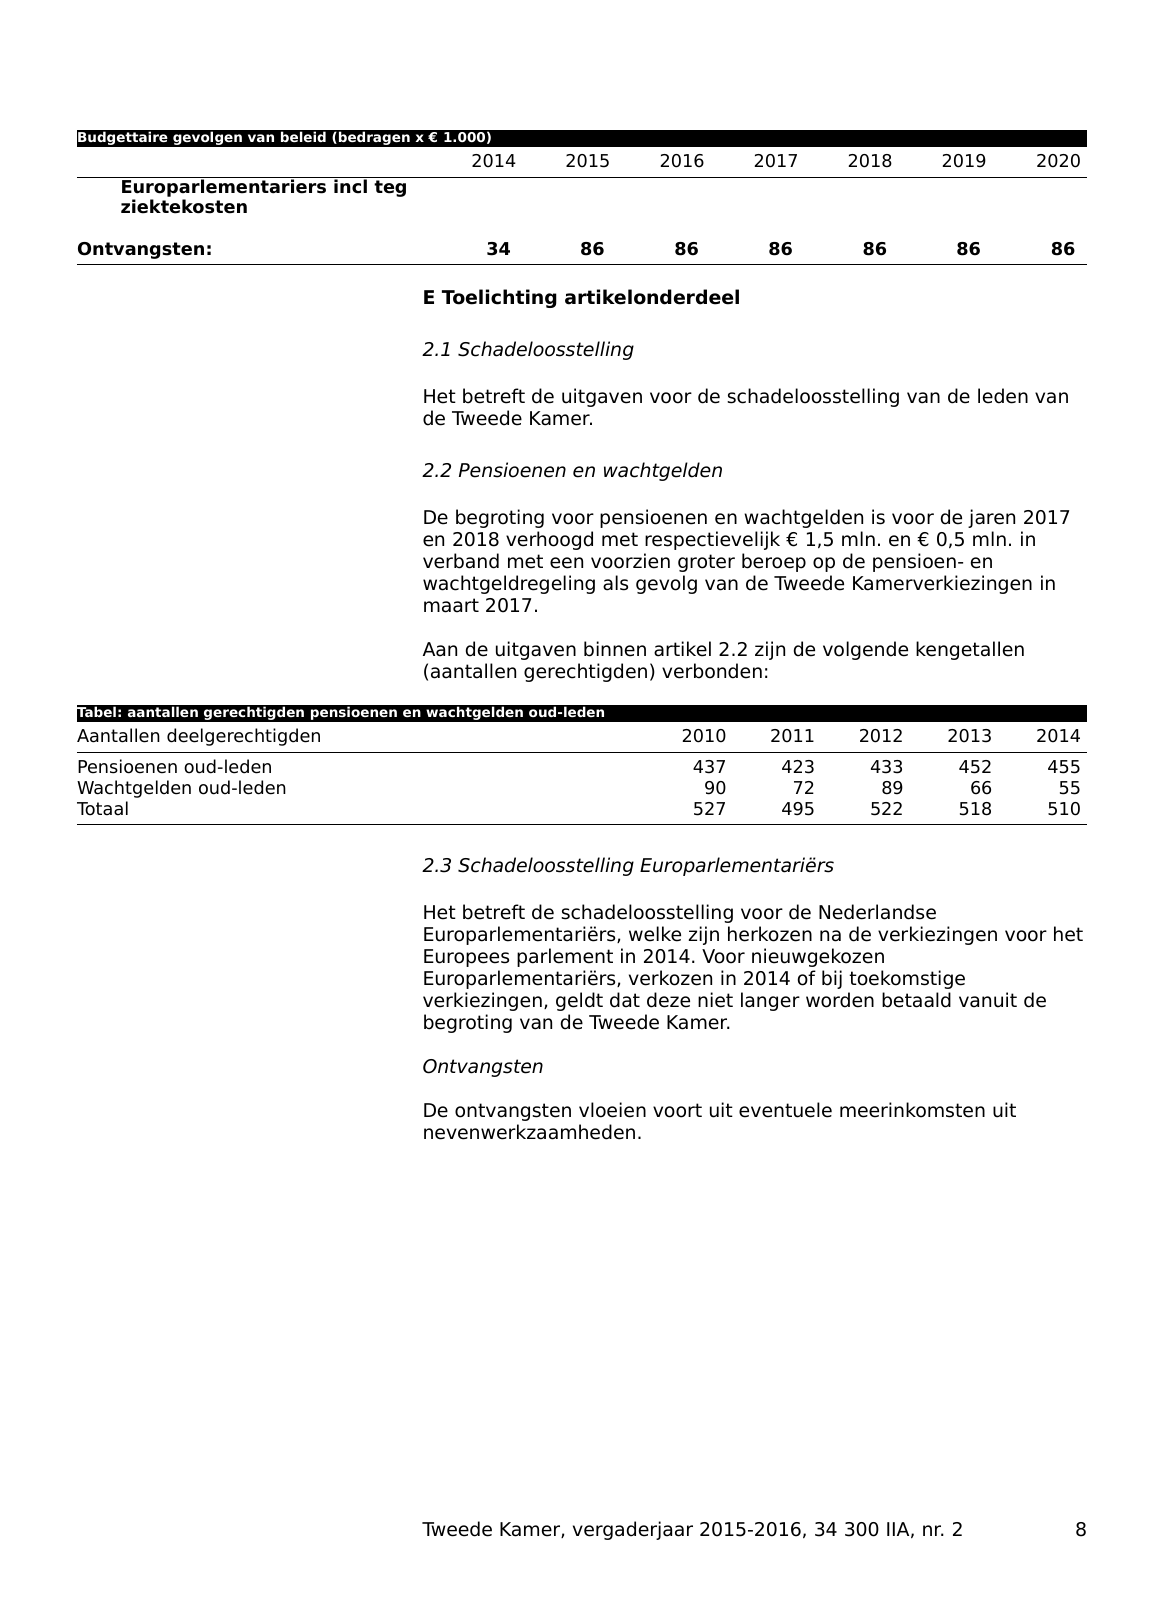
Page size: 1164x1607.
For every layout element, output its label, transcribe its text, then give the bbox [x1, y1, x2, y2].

table_cell 86 [993, 239, 1087, 264]
text Aan de uitgaven binnen artikel 2.2 zijn de volgende kengetallen (aantallen gerechtigden) verbonden: [422, 639, 1087, 683]
table_cell Ontvangsten: [77, 239, 428, 264]
table_cell 34 [428, 239, 522, 264]
subtitle 2.1 Schadeloosstelling [422, 339, 1087, 361]
subtitle Ontvangsten [422, 1056, 1087, 1078]
table_cell 2014 [428, 147, 522, 177]
table_cell [428, 178, 522, 218]
table_cell Pensioenen oud-leden [77, 753, 644, 778]
table_cell 55 [998, 778, 1087, 799]
table_cell 495 [732, 799, 821, 824]
table_cell 2020 [993, 147, 1087, 177]
table_cell [993, 218, 1087, 238]
table_cell [114, 147, 428, 177]
table_cell 2018 [804, 147, 898, 177]
table_cell 86 [522, 239, 616, 264]
table_cell 455 [998, 753, 1087, 778]
table_header Budgettaire gevolgen van beleid (bedragen x € 1.000) [77, 130, 1087, 146]
table_cell [77, 218, 114, 238]
table_cell 518 [909, 799, 998, 824]
table_cell 86 [898, 239, 992, 264]
table_cell 2013 [909, 722, 998, 752]
table_cell 2011 [732, 722, 821, 752]
table_cell 510 [998, 799, 1087, 824]
table_cell [77, 147, 114, 177]
text De begroting voor pensioenen en wachtgelden is voor de jaren 2017 en 2018 verhoogd met respectievelijk € 1,5 mln. en € 0,5 mln. in verband met een voorzien groter beroep op de pensioen- en wachtgeldregeling als gevolg van de Tweede Kamerverkiezingen in maart 2017. [422, 507, 1087, 617]
table_cell [616, 178, 710, 218]
subtitle 2.3 Schadeloosstelling Europarlementariërs [422, 855, 1087, 877]
table_cell 522 [821, 799, 909, 824]
table_cell 66 [909, 778, 998, 799]
table_cell 86 [616, 239, 710, 264]
table_cell Aantallen deelgerechtigden [77, 722, 644, 752]
table_cell [898, 218, 992, 238]
table_cell [804, 218, 898, 238]
table_cell Europarlementariers incl teg ziektekosten [114, 178, 428, 218]
table_cell 437 [644, 753, 732, 778]
table_cell 86 [804, 239, 898, 264]
table_cell [710, 178, 804, 218]
table_cell [522, 178, 616, 218]
table_cell [77, 178, 114, 218]
table_cell [804, 178, 898, 218]
table_cell 89 [821, 778, 909, 799]
table_cell 433 [821, 753, 909, 778]
table_cell 2017 [710, 147, 804, 177]
table_cell 2016 [616, 147, 710, 177]
table_cell Wachtgelden oud-leden [77, 778, 644, 799]
table_cell 2014 [998, 722, 1087, 752]
text Het betreft de schadeloosstelling voor de Nederlandse Europarlementariërs, welke zijn herkozen na de verkiezingen voor het Europees parlement in 2014. Voor nieuwgekozen Europarlementariërs, verkozen in 2014 of bij toekomstige verkiezingen, geldt dat deze niet langer worden betaald vanuit de begroting van de Tweede Kamer. [422, 902, 1087, 1034]
text Het betreft de uitgaven voor de schadeloosstelling van de leden van de Tweede Kamer. [422, 386, 1087, 430]
table_cell [993, 178, 1087, 218]
table_cell Totaal [77, 799, 644, 824]
table_cell 2010 [644, 722, 732, 752]
table_cell 2019 [898, 147, 992, 177]
table_cell 72 [732, 778, 821, 799]
table_header Tabel: aantallen gerechtigden pensioenen en wachtgelden oud-leden [77, 705, 1087, 721]
table_cell 452 [909, 753, 998, 778]
table_cell [428, 218, 522, 238]
table_cell 86 [710, 239, 804, 264]
table_cell 423 [732, 753, 821, 778]
table_cell 2015 [522, 147, 616, 177]
table_cell 527 [644, 799, 732, 824]
table_cell [898, 178, 992, 218]
table_cell [710, 218, 804, 238]
text De ontvangsten vloeien voort uit eventuele meerinkomsten uit nevenwerkzaamheden. [422, 1100, 1087, 1144]
table_cell [522, 218, 616, 238]
table_cell [616, 218, 710, 238]
table_cell [114, 218, 428, 238]
subtitle 2.2 Pensioenen en wachtgelden [422, 460, 1087, 482]
table_cell 2012 [821, 722, 909, 752]
subtitle E Toelichting artikelonderdeel [422, 287, 1087, 309]
table_cell 90 [644, 778, 732, 799]
